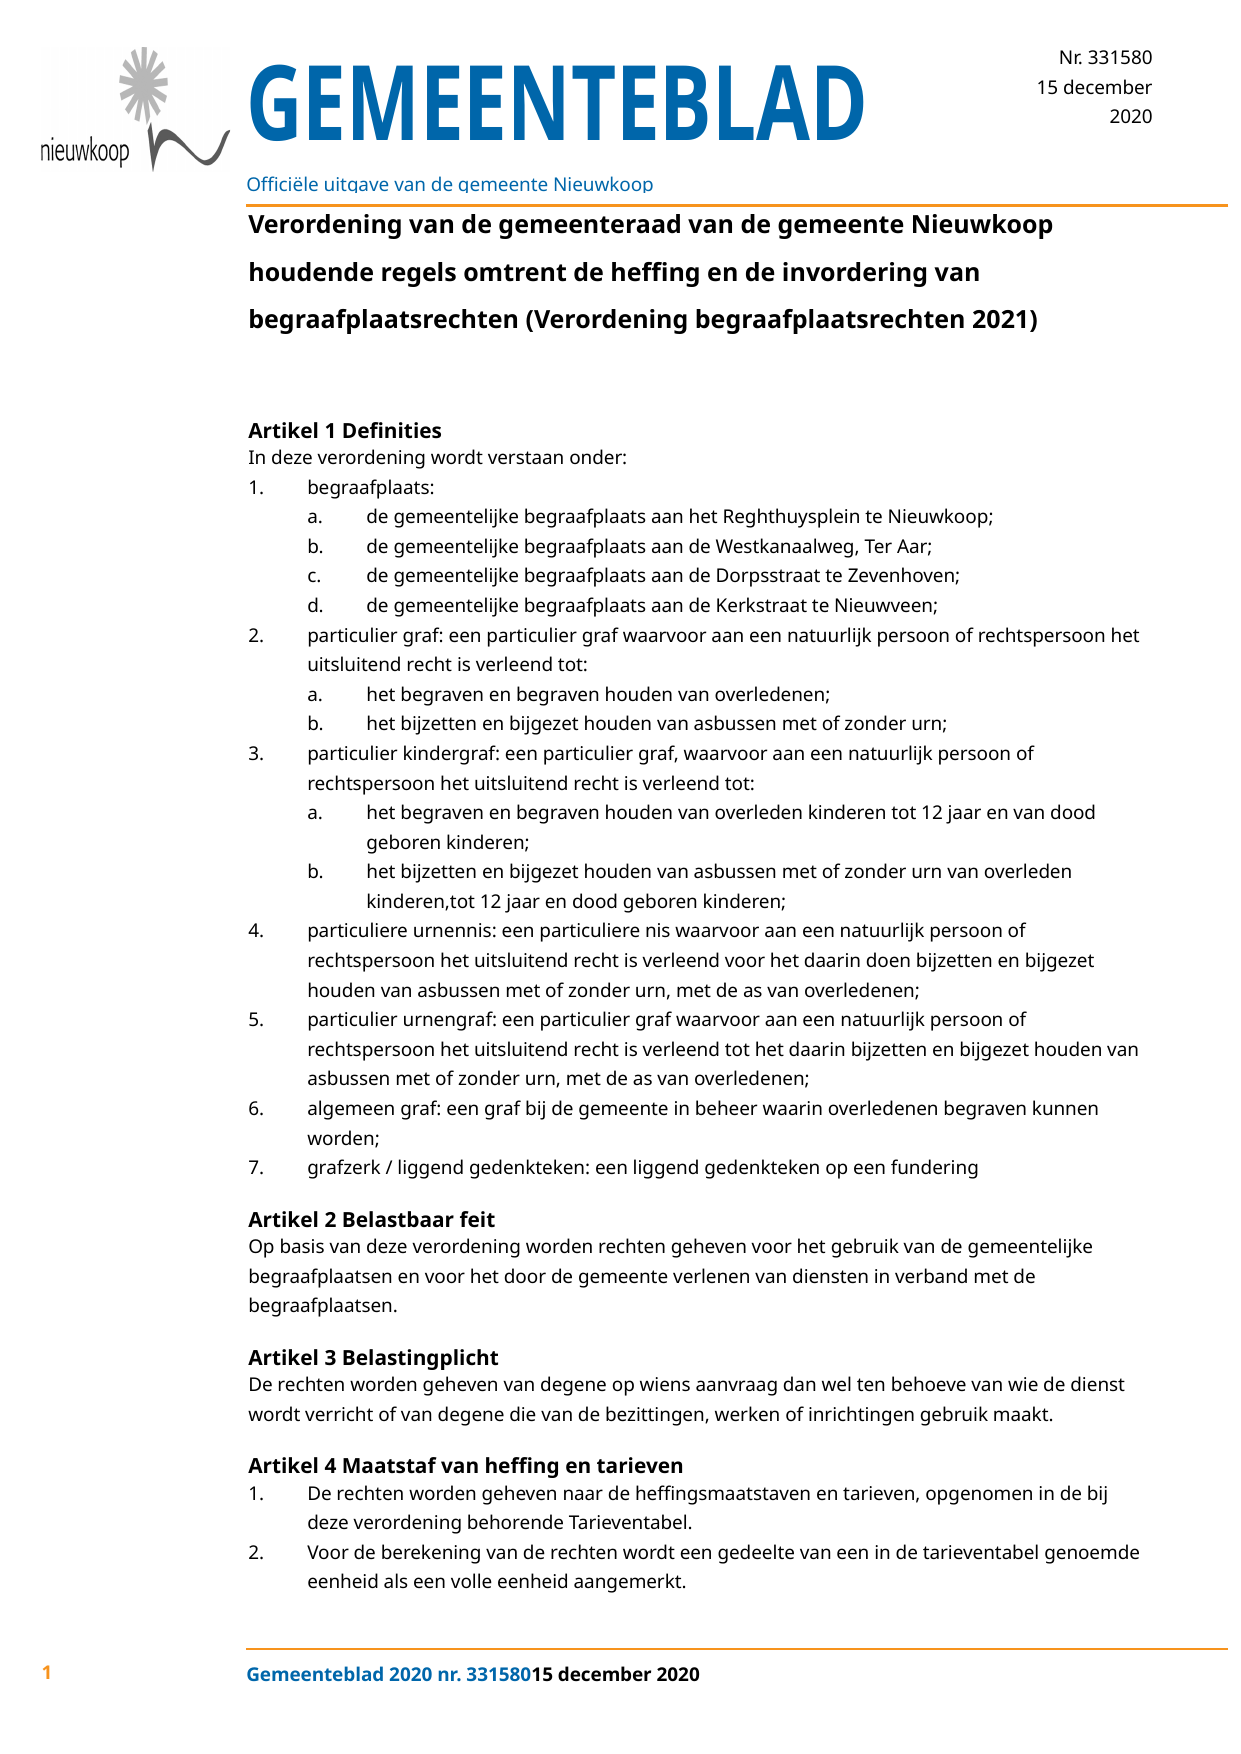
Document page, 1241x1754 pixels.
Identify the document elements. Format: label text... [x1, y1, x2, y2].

text Artikel 2 Belastbaar feit [248, 1205, 1152, 1233]
list particulier urnengraf: een particulier graf waarvoor aan een natuurlijk persoon of rechtspersoon het uitsluitend recht is verleend tot het daarin bijzetten en bijgezet houden van asbussen met of zonder urn, met de as van overledenen; [248, 1006, 1152, 1091]
list het bijzetten en bijgezet houden van asbussen met of zonder urn; [307, 711, 1152, 736]
text Artikel 1 Definities [248, 416, 1152, 444]
picture [41, 47, 231, 172]
list de gemeentelijke begraafplaats aan de Dorpsstraat te Zevenhoven; [307, 563, 1152, 588]
list de gemeentelijke begraafplaats aan de Kerkstraat te Nieuwveen; [307, 592, 1152, 618]
list de gemeentelijke begraafplaats aan het Reghthuysplein te Nieuwkoop; [307, 503, 1152, 529]
list particulier graf: een particulier graf waarvoor aan een natuurlijk persoon of rechtspersoon het uitsluitend recht is verleend tot: [248, 622, 1152, 677]
list particulier kindergraf: een particulier graf, waarvoor aan een natuurlijk persoon of rechtspersoon het uitsluitend recht is verleend tot: [248, 740, 1152, 796]
list De rechten worden geheven naar de heffingsmaatstaven en tarieven, opgenomen in de bij deze verordening behorende Tarieventabel. [248, 1480, 1152, 1535]
list particuliere urnennis: een particuliere nis waarvoor aan een natuurlijk persoon of rechtspersoon het uitsluitend recht is verleend voor het daarin doen bijzetten en bijgezet houden van asbussen met of zonder urn, met de as van overledenen; [248, 918, 1152, 1003]
text Artikel 3 Belastingplicht [248, 1343, 1152, 1371]
list algemeen graf: een graf bij de gemeente in beheer waarin overledenen begraven kunnen worden; [248, 1095, 1152, 1151]
list grafzerk / liggend gedenkteken: een liggend gedenkteken op een fundering [248, 1154, 1152, 1180]
text In deze verordening wordt verstaan onder: [248, 444, 1152, 470]
text Verordening van de gemeenteraad van de gemeente Nieuwkoop houdende regels omtrent de heffing en de invordering van begraafplaatsrechten (Verordening begraafplaatsrechten 2021) [248, 207, 1152, 336]
text De rechten worden geheven van degene op wiens aanvraag dan wel ten behoeve van wie de dienst wordt verricht of van degene die van de bezittingen, werken of inrichtingen gebruik maakt. [248, 1371, 1152, 1427]
text Artikel 4 Maatstaf van heffing en tarieven [248, 1451, 1152, 1480]
list de gemeentelijke begraafplaats aan de Westkanaalweg, Ter Aar; [307, 533, 1152, 559]
list het begraven en begraven houden van overledenen; [307, 681, 1152, 707]
text Op basis van deze verordening worden rechten geheven voor het gebruik van de gemeentelijke begraafplaatsen en voor het door de gemeente verlenen van diensten in verband met de begraafplaatsen. [248, 1233, 1152, 1318]
list het begraven en begraven houden van overleden kinderen tot 12 jaar en van dood geboren kinderen; [307, 799, 1152, 855]
list begraafplaats: [248, 474, 1152, 500]
list het bijzetten en bijgezet houden van asbussen met of zonder urn van overleden kinderen,tot 12 jaar en dood geboren kinderen; [307, 858, 1152, 914]
list Voor de berekening van de rechten wordt een gedeelte van een in de tarieventabel genoemde eenheid als een volle eenheid aangemerkt. [248, 1539, 1152, 1594]
